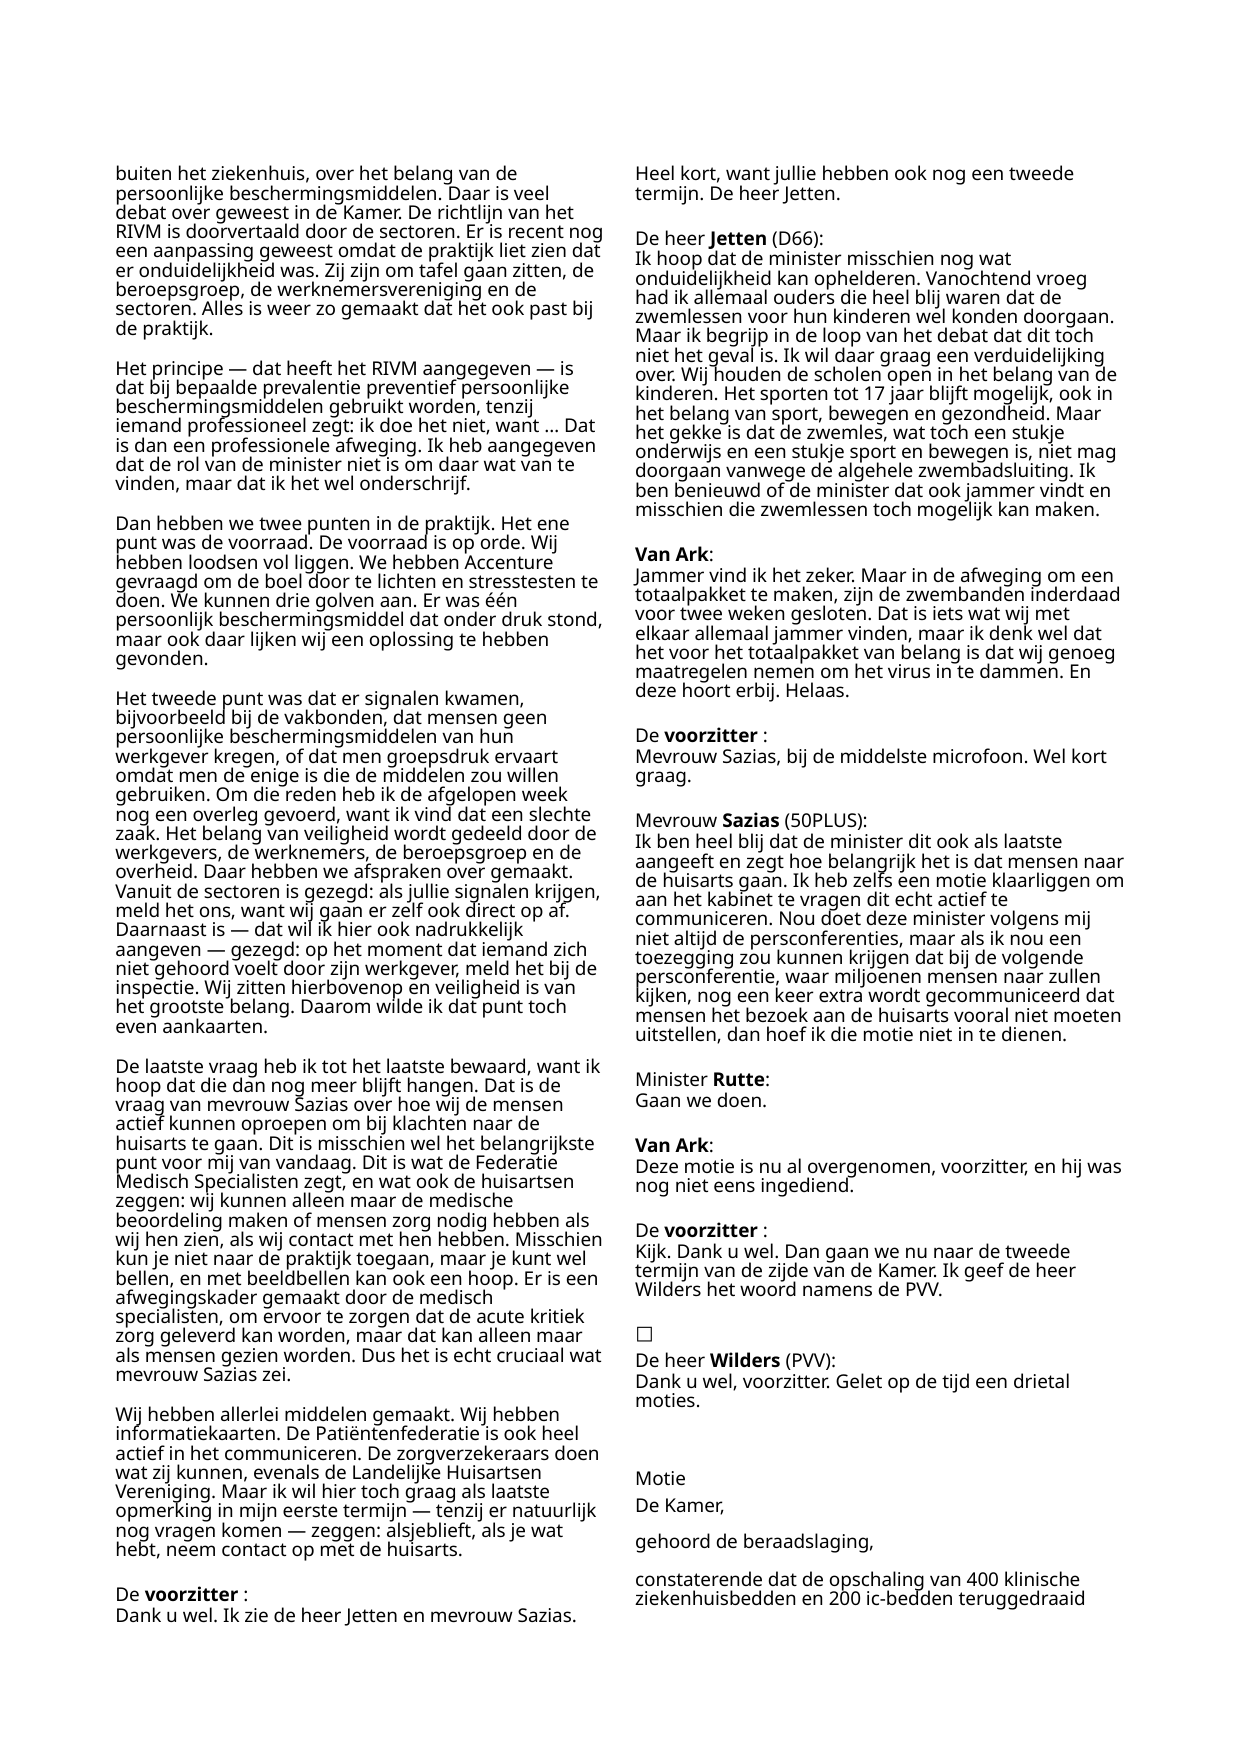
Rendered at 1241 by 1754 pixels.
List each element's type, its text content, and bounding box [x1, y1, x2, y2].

text De voorzitter : [635, 1217, 1125, 1243]
text Heel kort, want jullie hebben ook nog een tweede termijn. De heer Jetten. [635, 165, 1125, 204]
text De Kamer, [635, 1497, 1125, 1516]
text Het tweede punt was dat er signalen kwamen, bijvoorbeeld bij de vakbonden, dat mensen geen persoonlijke beschermingsmiddelen van hun werkgever kregen, of dat men groepsdruk ervaart omdat men de enige is die de middelen zou willen gebruiken. Om die reden heb ik de afgelopen week nog een overleg gevoerd, want ik vind dat een slechte zaak. Het belang van veiligheid wordt gedeeld door de werkgevers, de werknemers, de beroepsgroep en de overheid. Daar hebben we afspraken over gemaakt. Vanuit de sectoren is gezegd: als jullie signalen krijgen, meld het ons, want wij gaan er zelf ook direct op af. Daarnaast is — dat wil ik hier ook nadrukkelijk aangeven — gezegd: op het moment dat iemand zich niet gehoord voelt door zijn werkgever, meld het bij de inspectie. Wij zitten hierbovenop en veiligheid is van het grootste belang. Daarom wilde ik dat punt toch even aankaarten. [115, 690, 605, 1037]
text Wij hebben allerlei middelen gemaakt. Wij hebben informatiekaarten. De Patiëntenfederatie is ook heel actief in het communiceren. De zorgverzekeraars doen wat zij kunnen, evenals de Landelijke Huisartsen Vereniging. Maar ik wil hier toch graag als laatste opmerking in mijn eerste termijn — tenzij er natuurlijk nog vragen komen — zeggen: alsjeblieft, als je wat hebt, neem contact op met de huisarts. [115, 1406, 605, 1560]
text constaterende dat de opschaling van 400 klinische ziekenhuisbedden en 200 ic-bedden teruggedraaid [635, 1571, 1125, 1609]
text Motie [635, 1465, 1125, 1491]
text De heer Wilders (PVV): [635, 1347, 1125, 1373]
text Mevrouw Sazias, bij de middelste microfoon. Wel kort graag. [635, 748, 1125, 787]
text Jammer vind ik het zeker. Maar in de afweging om een totaalpakket te maken, zijn de zwembanden inderdaad voor twee weken gesloten. Dat is iets wat wij met elkaar allemaal jammer vinden, maar ik denk wel dat het voor het totaalpakket van belang is dat wij genoeg maatregelen nemen om het virus in te dammen. En deze hoort erbij. Helaas. [635, 567, 1125, 702]
text Gaan we doen. [635, 1092, 1125, 1111]
text buiten het ziekenhuis, over het belang van de persoonlijke beschermingsmiddelen. Daar is veel debat over geweest in de Kamer. De richtlijn van het RIVM is doorvertaald door de sectoren. Er is recent nog een aanpassing geweest omdat de praktijk liet zien dat er onduidelijkheid was. Zij zijn om tafel gaan zitten, de beroepsgroep, de werknemersvereniging en de sectoren. Alles is weer zo gemaakt dat het ook past bij de praktijk. [115, 165, 605, 339]
text De heer Jetten (D66): [635, 225, 1125, 250]
text Deze motie is nu al overgenomen, voorzitter, en hij was nog niet eens ingediend. [635, 1158, 1125, 1196]
text Dan hebben we twee punten in de praktijk. Het ene punt was de voorraad. De voorraad is op orde. Wij hebben loodsen vol liggen. We hebben Accenture gevraagd om de boel door te lichten en stresstesten te doen. We kunnen drie golven aan. Er was één persoonlijk beschermingsmiddel dat onder druk stond, maar ook daar lijken wij een oplossing te hebben gevonden. [115, 515, 605, 669]
text Mevrouw Sazias (50PLUS): [635, 808, 1125, 833]
text De laatste vraag heb ik tot het laatste bewaard, want ik hoop dat die dan nog meer blijft hangen. Dat is de vraag van mevrouw Sazias over hoe wij de mensen actief kunnen oproepen om bij klachten naar de huisarts te gaan. Dit is misschien wel het belangrijkste punt voor mij van vandaag. Dit is wat de Federatie Medisch Specialisten zegt, en wat ook de huisartsen zeggen: wij kunnen alleen maar de medische beoordeling maken of mensen zorg nodig hebben als wij hen zien, als wij contact met hen hebben. Misschien kun je niet naar de praktijk toegaan, maar je kunt wel bellen, en met beeldbellen kan ook een hoop. Er is een afwegingskader gemaakt door de medisch specialisten, om ervoor te zorgen dat de acute kritiek zorg geleverd kan worden, maar dat kan alleen maar als mensen gezien worden. Dus het is echt cruciaal wat mevrouw Sazias zei. [115, 1058, 605, 1385]
text Ik hoop dat de minister misschien nog wat onduidelijkheid kan ophelderen. Vanochtend vroeg had ik allemaal ouders die heel blij waren dat de zwemlessen voor hun kinderen wel konden doorgaan. Maar ik begrijp in de loop van het debat dat dit toch niet het geval is. Ik wil daar graag een verduidelijking over. Wij houden de scholen open in het belang van de kinderen. Het sporten tot 17 jaar blijft mogelijk, ook in het belang van sport, bewegen en gezondheid. Maar het gekke is dat de zwemles, wat toch een stukje onderwijs en een stukje sport en bewegen is, niet mag doorgaan vanwege de algehele zwembadsluiting. Ik ben benieuwd of de minister dat ook jammer vindt en misschien die zwemlessen toch mogelijk kan maken. [635, 250, 1125, 520]
text ⬜ [635, 1321, 1125, 1347]
text Dank u wel, voorzitter. Gelet op de tijd een drietal moties. [635, 1373, 1125, 1411]
text Minister Rutte: [635, 1066, 1125, 1092]
text De voorzitter : [635, 722, 1125, 748]
text Van Ark: [635, 541, 1125, 567]
text Kijk. Dank u wel. Dan gaan we nu naar de tweede termijn van de zijde van de Kamer. Ik geef de heer Wilders het woord namens de PVV. [635, 1243, 1125, 1301]
text gehoord de beraadslaging, [635, 1533, 1125, 1553]
text Het principe — dat heeft het RIVM aangegeven — is dat bij bepaalde prevalentie preventief persoonlijke beschermingsmiddelen gebruikt worden, tenzij iemand professioneel zegt: ik doe het niet, want … Dat is dan een professionele afweging. Ik heb aangegeven dat de rol van de minister niet is om daar wat van te vinden, maar dat ik het wel onderschrijf. [115, 359, 605, 494]
text Ik ben heel blij dat de minister dit ook als laatste aangeeft en zegt hoe belangrijk het is dat mensen naar de huisarts gaan. Ik heb zelfs een motie klaarliggen om aan het kabinet te vragen dit echt actief te communiceren. Nou doet deze minister volgens mij niet altijd de persconferenties, maar als ik nou een toezegging zou kunnen krijgen dat bij de volgende persconferentie, waar miljoenen mensen naar zullen kijken, nog een keer extra wordt gecommuniceerd dat mensen het bezoek aan de huisarts vooral niet moeten uitstellen, dan hoef ik die motie niet in te dienen. [635, 833, 1125, 1045]
text Van Ark: [635, 1132, 1125, 1158]
text De voorzitter : [115, 1581, 605, 1607]
text Dank u wel. Ik zie de heer Jetten en mevrouw Sazias. [115, 1607, 605, 1626]
